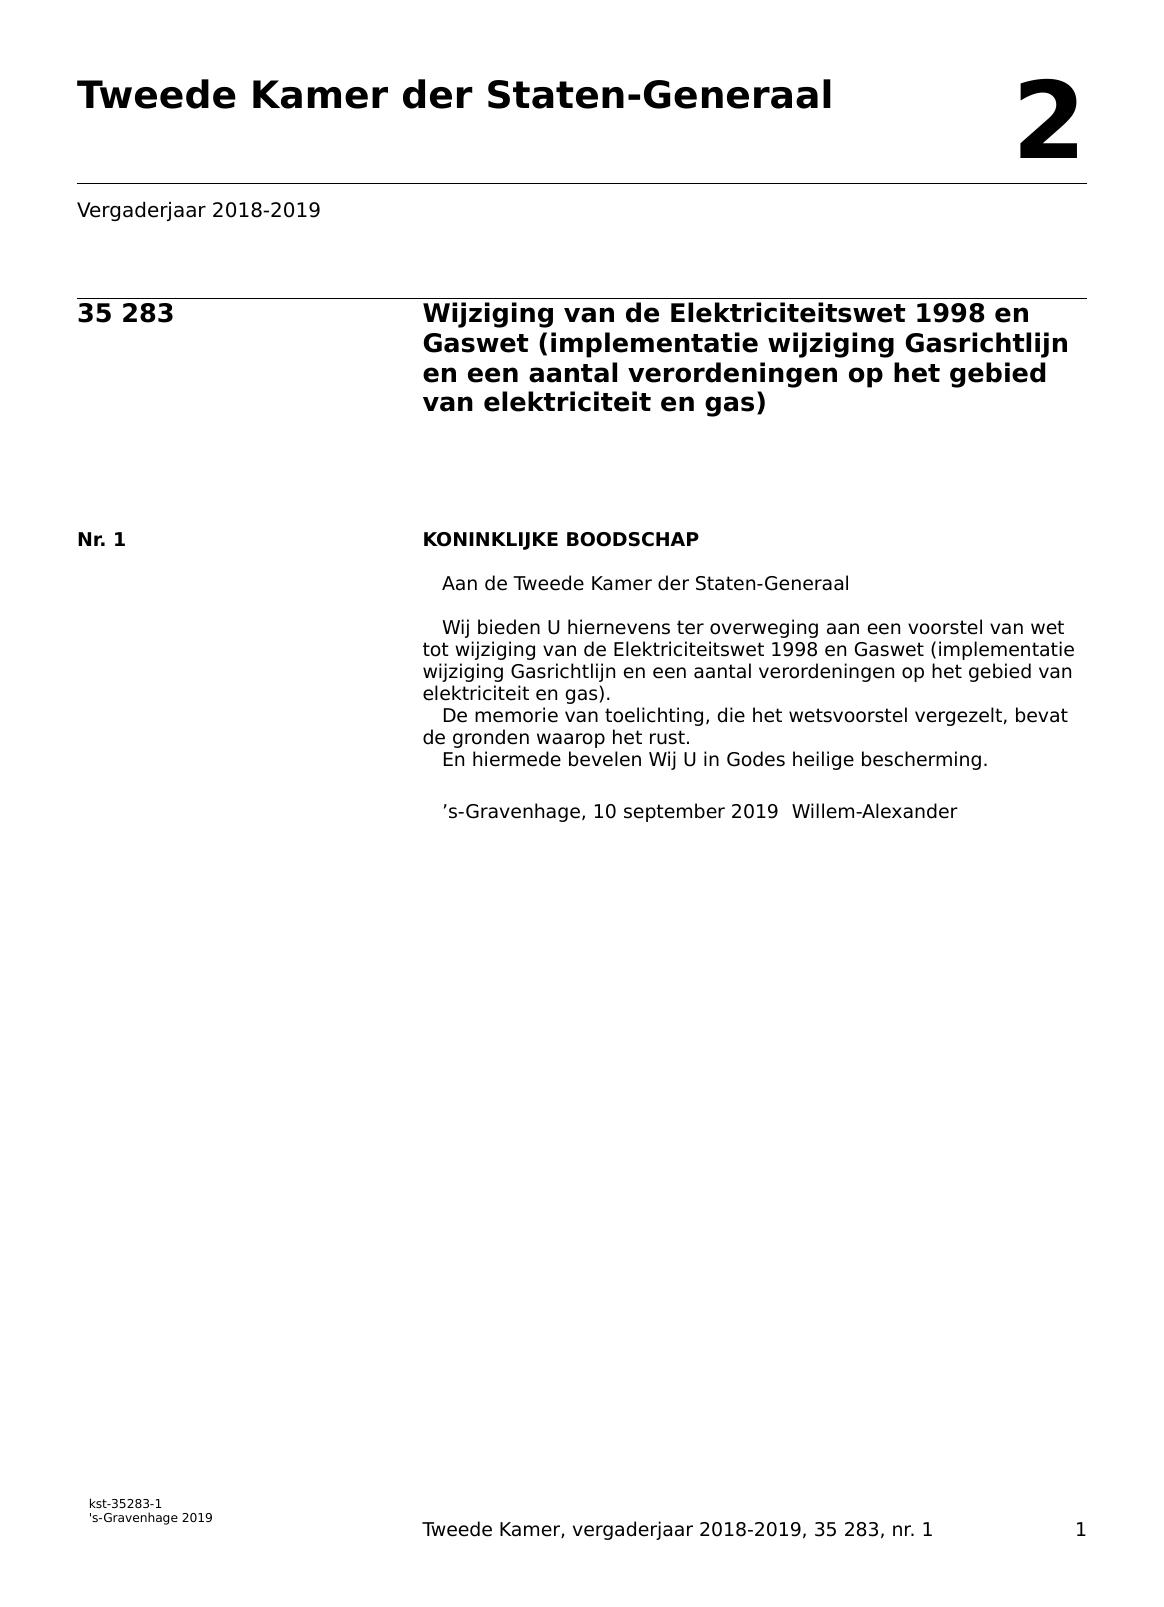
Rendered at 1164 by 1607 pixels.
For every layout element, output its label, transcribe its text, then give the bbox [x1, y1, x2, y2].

subtitle 35 283 Wijziging van de Elektriciteitswet 1998 en Gaswet (implementatie wijziging Gasrichtlijn en een aantal verordeningen op het gebied van elektriciteit en gas) [77, 299, 1087, 418]
text kst-35283-1 [88, 1497, 323, 1511]
text ’s-Gravenhage, 10 september 2019 Willem-Alexander [422, 801, 1087, 823]
text De memorie van toelichting, die het wetsvoorstel vergezelt, bevat de gronden waarop het rust. [422, 705, 1087, 749]
table_cell Vergaderjaar 2018-2019 [77, 184, 1087, 298]
text 's-Gravenhage 2019 [88, 1511, 323, 1525]
subtitle Nr. 1 KONINKLIJKE BOODSCHAP [77, 529, 1087, 551]
table_header 2 [886, 59, 1087, 183]
table_header Tweede Kamer der Staten-Generaal [77, 59, 886, 183]
text Aan de Tweede Kamer der Staten-Generaal [422, 573, 1087, 595]
text Wij bieden U hiernevens ter overweging aan een voorstel van wet tot wijziging van de Elektriciteitswet 1998 en Gaswet (implementatie wijziging Gasrichtlijn en een aantal verordeningen op het gebied van elektriciteit en gas). [422, 617, 1087, 705]
text En hiermede bevelen Wij U in Godes heilige bescherming. [422, 749, 1087, 771]
